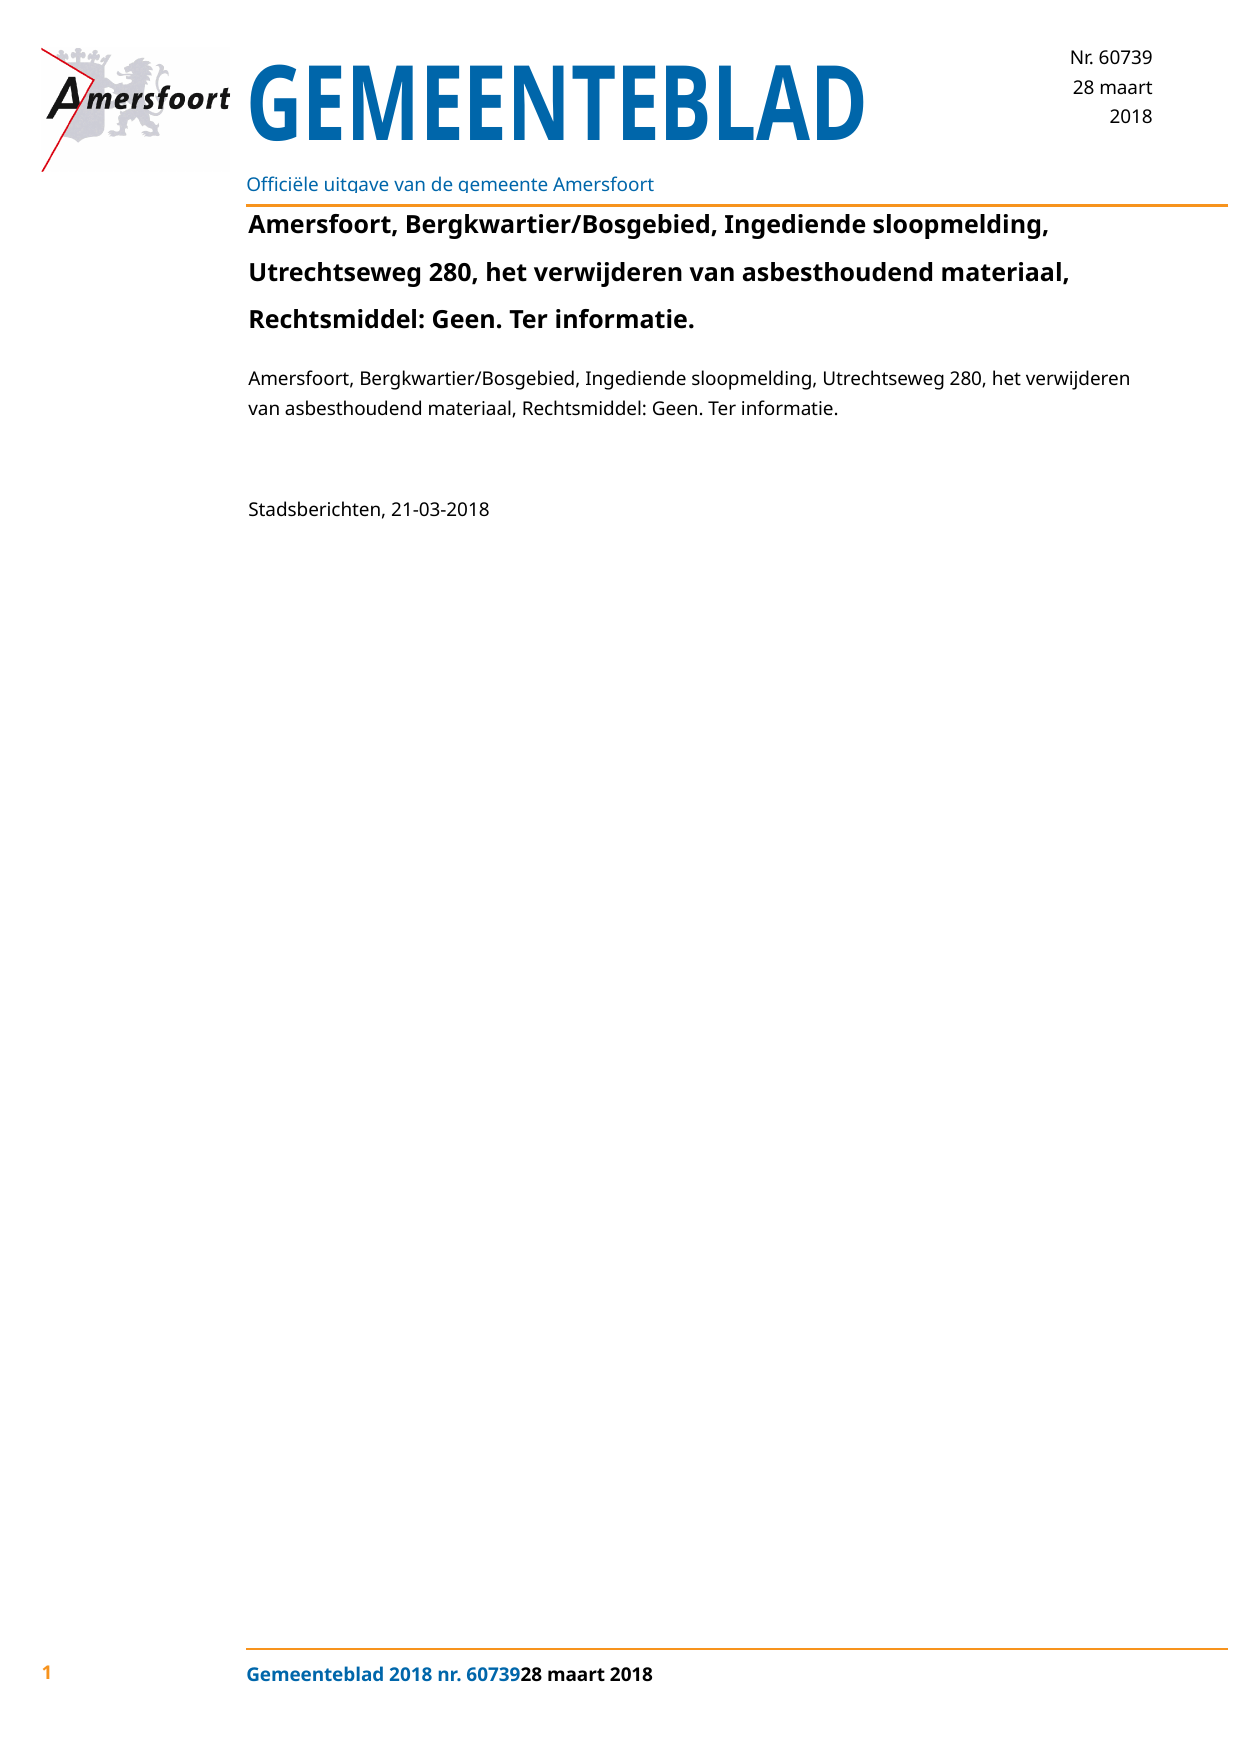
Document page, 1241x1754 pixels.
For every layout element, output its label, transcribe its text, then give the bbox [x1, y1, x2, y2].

text Stadsberichten, 21-03-2018 [248, 496, 1152, 522]
picture [41, 47, 231, 172]
text Amersfoort, Bergkwartier/Bosgebied, Ingediende sloopmelding, Utrechtseweg 280, het verwijderen van asbesthoudend materiaal, Rechtsmiddel: Geen. Ter informatie. [248, 366, 1152, 421]
text Amersfoort, Bergkwartier/Bosgebied, Ingediende sloopmelding, Utrechtseweg 280, het verwijderen van asbesthoudend materiaal, Rechtsmiddel: Geen. Ter informatie. [248, 207, 1152, 336]
